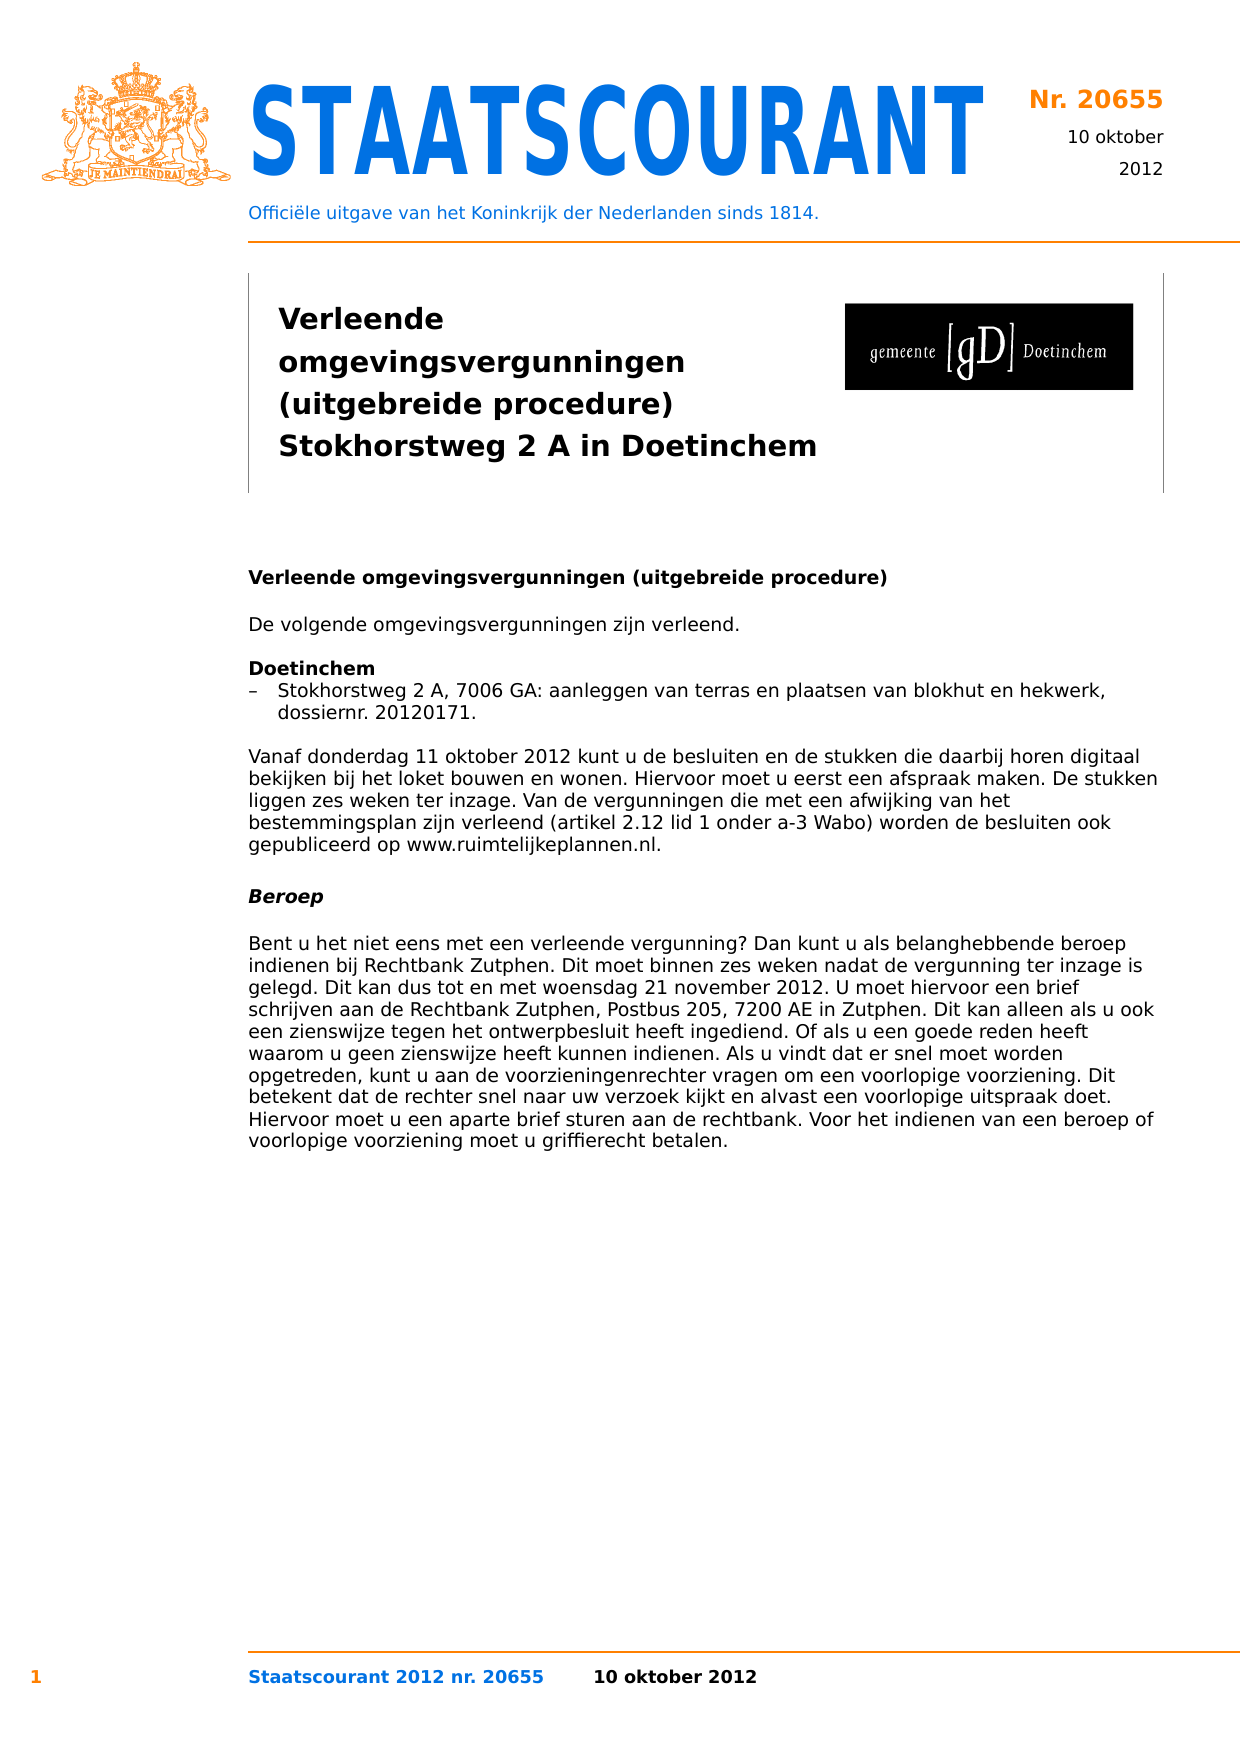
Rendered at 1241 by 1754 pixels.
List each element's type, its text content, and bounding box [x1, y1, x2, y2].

text Bent u het niet eens met een verleende vergunning? Dan kunt u als belanghebbende beroep indienen bij Rechtbank Zutphen. Dit moet binnen zes weken nadat de vergunning ter inzage is gelegd. Dit kan dus tot en met woensdag 21 november 2012. U moet hiervoor een brief schrijven aan de Rechtbank Zutphen, Postbus 205, 7200 AE in Zutphen. Dit kan alleen als u ook een zienswijze tegen het ontwerpbesluit heeft ingediend. Of als u een goede reden heeft waarom u geen zienswijze heeft kunnen indienen. Als u vindt dat er snel moet worden opgetreden, kunt u aan de voorzieningenrechter vragen om een voorlopige voorziening. Dit betekent dat de rechter snel naar uw verzoek kijkt en alvast een voorlopige uitspraak doet. Hiervoor moet u een aparte brief sturen aan de rechtbank. Voor het indienen van een beroep of voorlopige voorziening moet u griffierecht betalen. [248, 933, 1163, 1152]
table_header Nr. 20655 [998, 62, 1240, 121]
text De volgende omgevingsvergunningen zijn verleend. [248, 614, 1163, 636]
text Doetinchem [248, 658, 1163, 680]
table_cell Officiële uitgave van het Koninkrijk der Nederlanden sinds 1814. [248, 203, 1240, 241]
table_cell 10 oktober [998, 121, 1240, 153]
table_cell 2012 [998, 153, 1240, 203]
subtitle Verleende omgevingsvergunningen (uitgebreide procedure) [248, 567, 1163, 589]
text – Stokhorstweg 2 A, 7006 GA: aanleggen van terras en plaatsen van blokhut en hekwerk, dossiernr. 20120171. [248, 680, 1163, 724]
subtitle Beroep [248, 886, 1163, 908]
table_header STAATSCOURANT [248, 62, 998, 203]
table_header [25, 62, 248, 241]
picture [41, 62, 231, 186]
subtitle Verleende omgevingsvergunningen (uitgebreide procedure) Stokhorstweg 2 A in Doetinchem [249, 273, 1163, 493]
picture [844, 302, 1134, 391]
text Vanaf donderdag 11 oktober 2012 kunt u de besluiten en de stukken die daarbij horen digitaal bekijken bij het loket bouwen en wonen. Hiervoor moet u eerst een afspraak maken. De stukken liggen zes weken ter inzage. Van de vergunningen die met een afwijking van het bestemmingsplan zijn verleend (artikel 2.12 lid 1 onder a-3 Wabo) worden de besluiten ook gepubliceerd op www.ruimtelijkeplannen.nl. [248, 746, 1163, 856]
